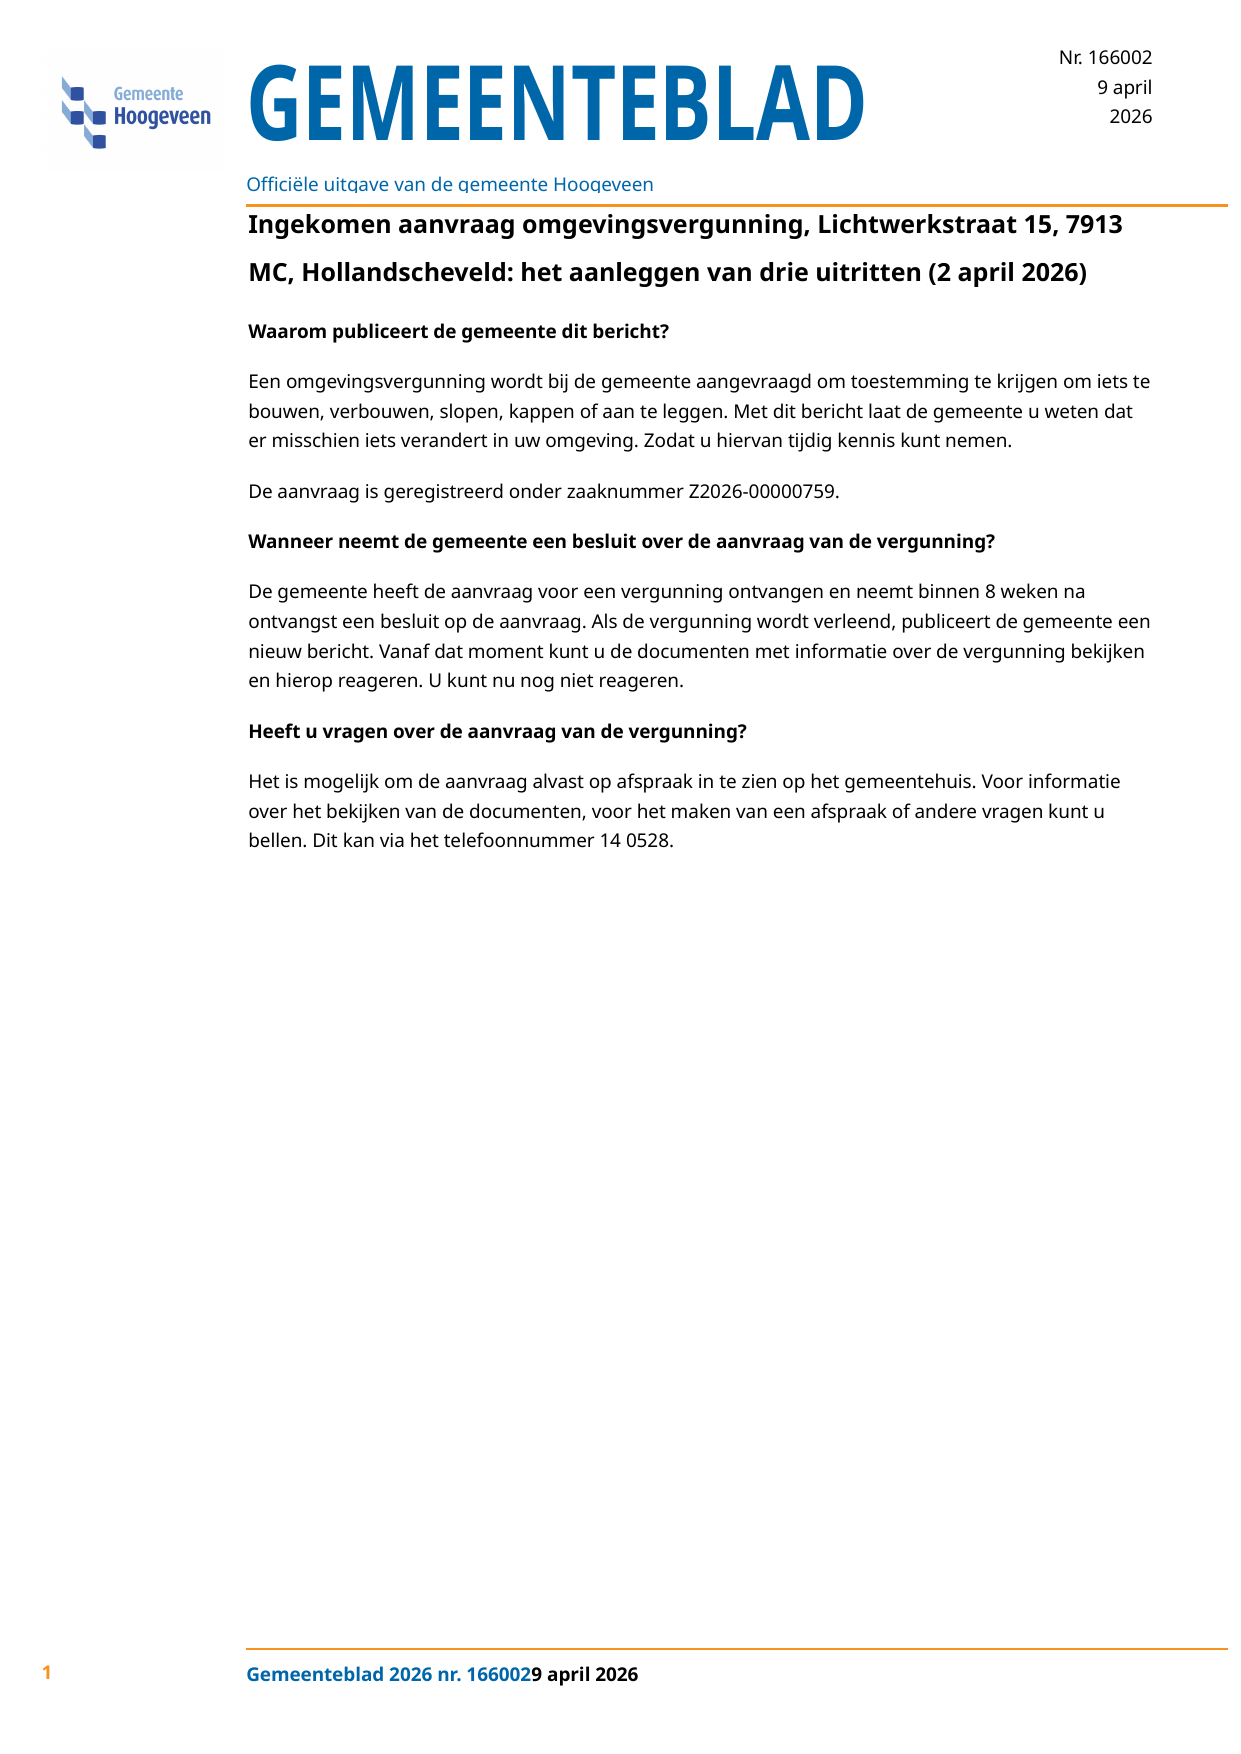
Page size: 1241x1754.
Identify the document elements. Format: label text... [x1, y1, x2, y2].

picture [41, 47, 231, 172]
text Ingekomen aanvraag omgevingsvergunning, Lichtwerkstraat 15, 7913 MC, Hollandscheveld: het aanleggen van drie uitritten (2 april 2026) [248, 207, 1152, 288]
text Het is mogelijk om de aanvraag alvast op afspraak in te zien op het gemeentehuis. Voor informatie over het bekijken van de documenten, voor het maken van een afspraak of andere vragen kunt u bellen. Dit kan via het telefoonnummer 14 0528. [248, 768, 1152, 853]
text Een omgevingsvergunning wordt bij de gemeente aangevraagd om toestemming te krijgen om iets te bouwen, verbouwen, slopen, kappen of aan te leggen. Met dit bericht laat de gemeente u weten dat er misschien iets verandert in uw omgeving. Zodat u hiervan tijdig kennis kunt nemen. [248, 368, 1152, 453]
text De gemeente heeft de aanvraag voor een vergunning ontvangen en neemt binnen 8 weken na ontvangst een besluit op de aanvraag. Als de vergunning wordt verleend, publiceert de gemeente een nieuw bericht. Vanaf dat moment kunt u de documenten met informatie over de vergunning bekijken en hierop reageren. U kunt nu nog niet reageren. [248, 579, 1152, 693]
text Waarom publiceert de gemeente dit bericht? [248, 318, 1152, 344]
text Heeft u vragen over de aanvraag van de vergunning? [248, 718, 1152, 744]
text Wanneer neemt de gemeente een besluit over de aanvraag van de vergunning? [248, 528, 1152, 554]
text De aanvraag is geregistreerd onder zaaknummer Z2026-00000759. [248, 478, 1152, 504]
